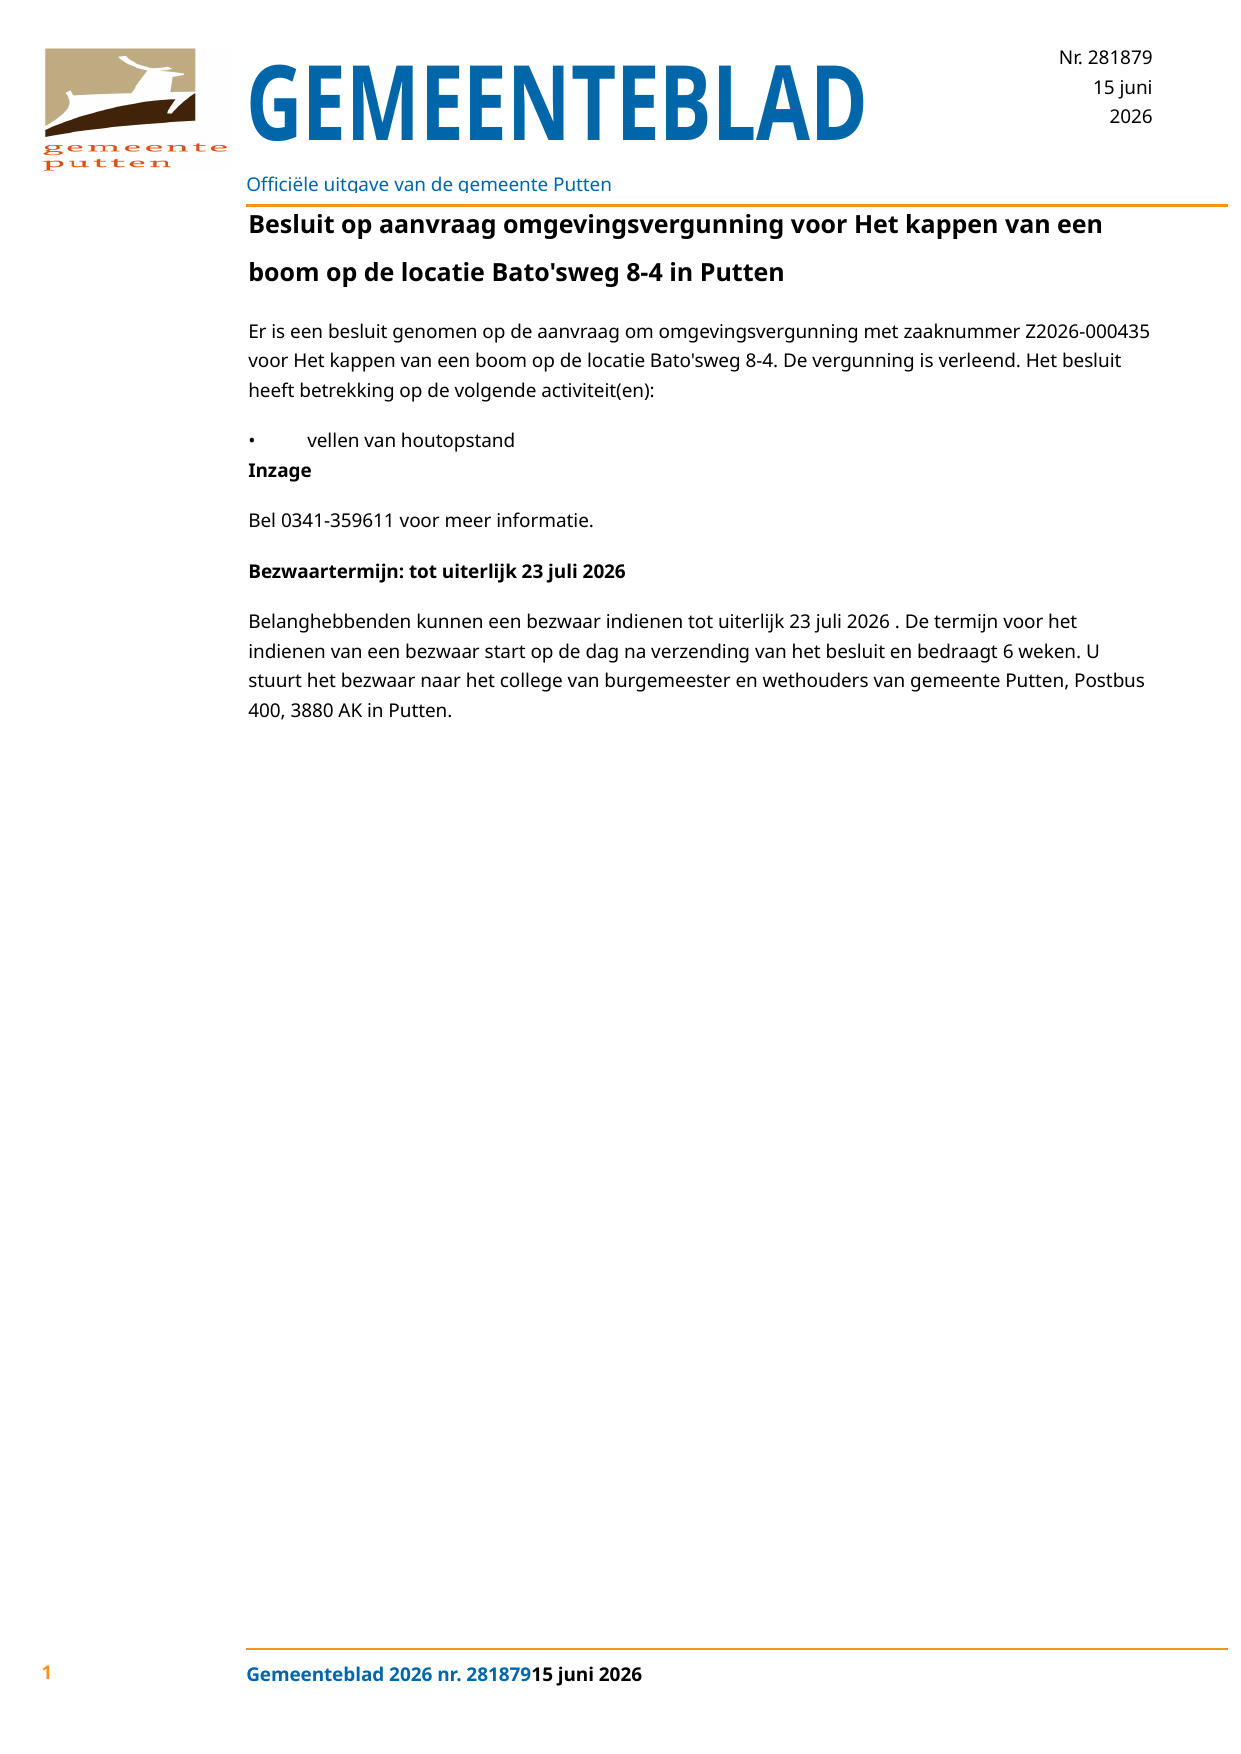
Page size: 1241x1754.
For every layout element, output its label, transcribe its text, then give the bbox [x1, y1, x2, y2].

text Bezwaartermijn: tot uiterlijk 23 juli 2026 [248, 558, 1152, 584]
text Er is een besluit genomen op de aanvraag om omgevingsvergunning met zaaknummer Z2026-000435 voor Het kappen van een boom op de locatie Bato'sweg 8-4. De vergunning is verleend. Het besluit heeft betrekking op de volgende activiteit(en): [248, 318, 1152, 403]
text Inzage [248, 457, 1152, 483]
list vellen van houtopstand [248, 427, 1152, 453]
text Belanghebbenden kunnen een bezwaar indienen tot uiterlijk 23 juli 2026 . De termijn voor het indienen van een bezwaar start op de dag na verzending van het besluit en bedraagt 6 weken. U stuurt het bezwaar naar het college van burgemeester en wethouders van gemeente Putten, Postbus 400, 3880 AK in Putten. [248, 608, 1152, 723]
picture [41, 47, 231, 172]
text Bel 0341-359611 voor meer informatie. [248, 507, 1152, 533]
text Besluit op aanvraag omgevingsvergunning voor Het kappen van een boom op de locatie Bato'sweg 8-4 in Putten [248, 207, 1152, 288]
